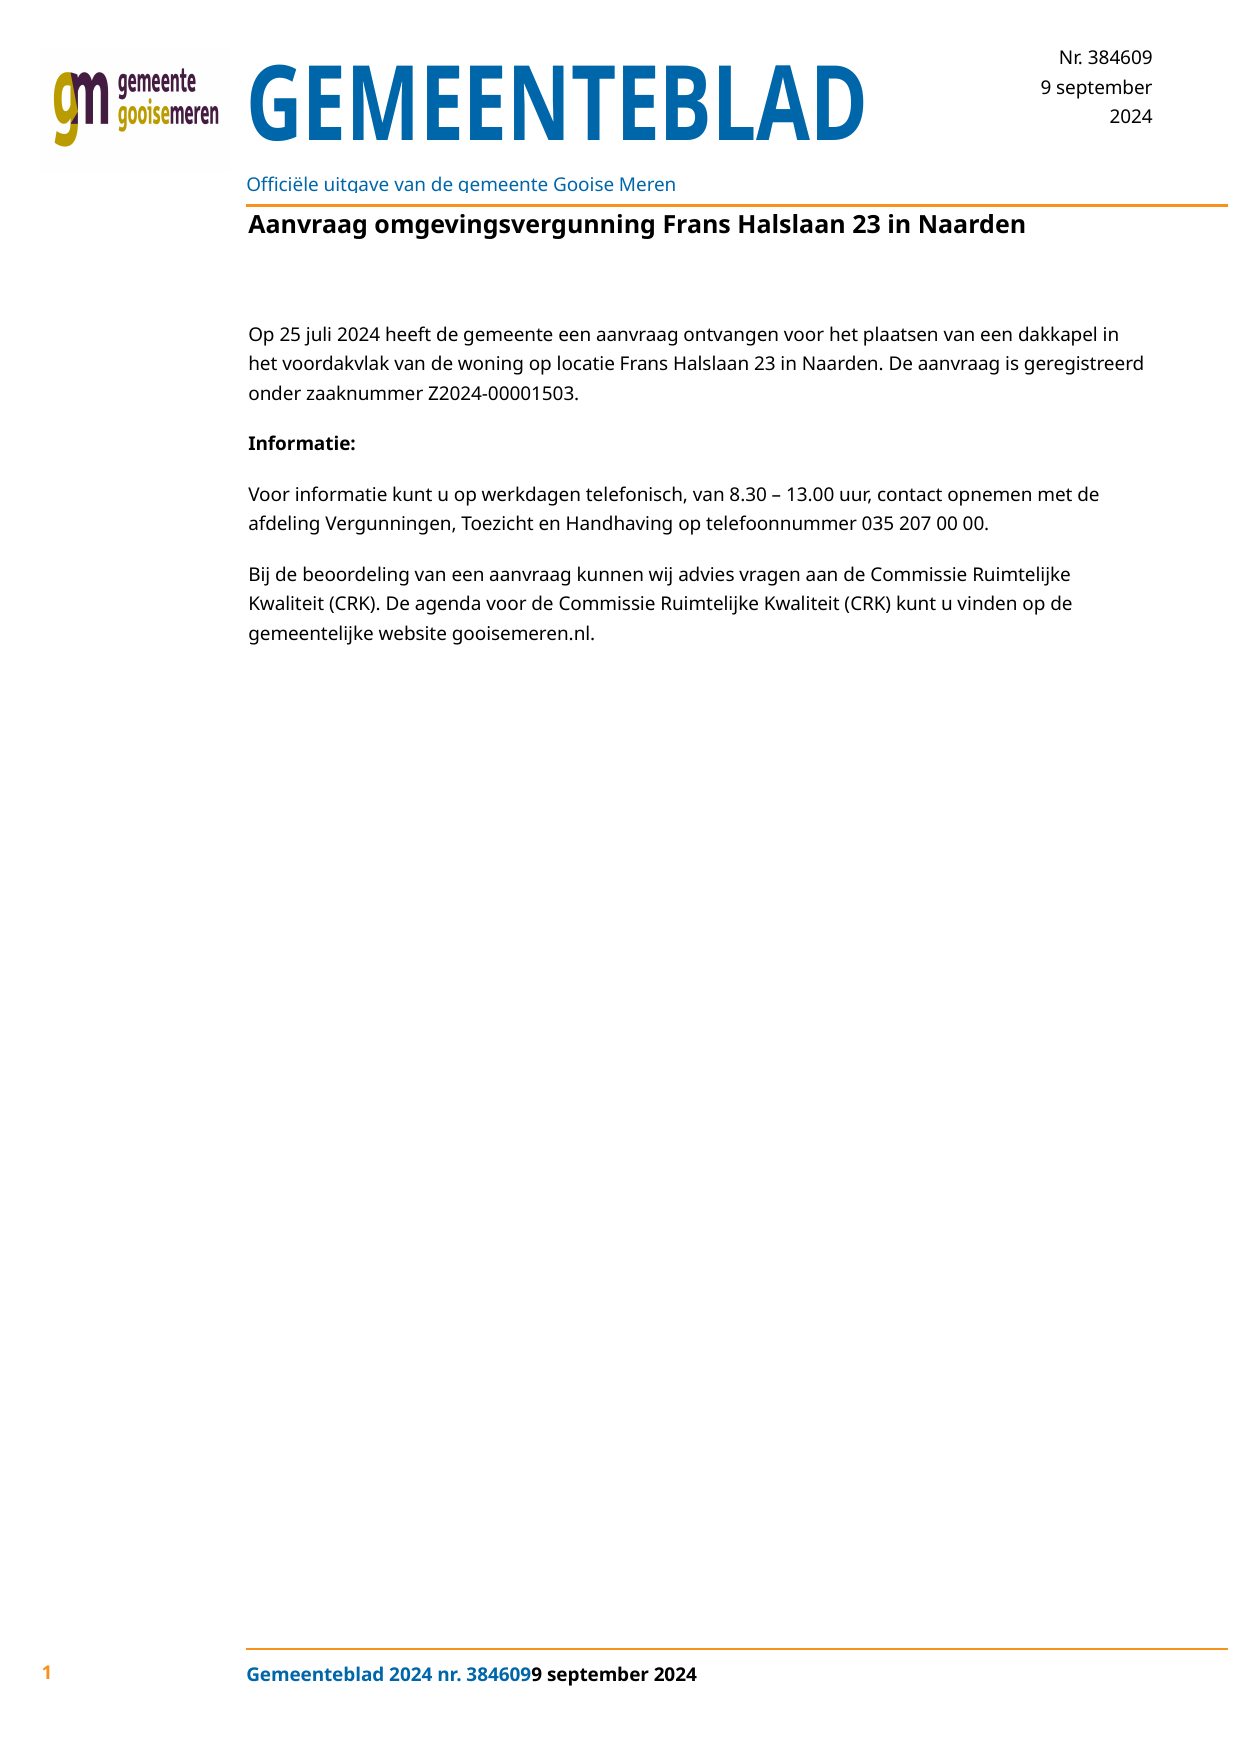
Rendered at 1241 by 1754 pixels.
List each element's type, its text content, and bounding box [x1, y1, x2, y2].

text Voor informatie kunt u op werkdagen telefonisch, van 8.30 – 13.00 uur, contact opnemen met de afdeling Vergunningen, Toezicht en Handhaving op telefoonnummer 035 207 00 00. [248, 481, 1152, 536]
text Bij de beoordeling van een aanvraag kunnen wij advies vragen aan de Commissie Ruimtelijke Kwaliteit (CRK). De agenda voor de Commissie Ruimtelijke Kwaliteit (CRK) kunt u vinden op de gemeentelijke website gooisemeren.nl. [248, 561, 1152, 646]
text Op 25 juli 2024 heeft de gemeente een aanvraag ontvangen voor het plaatsen van een dakkapel in het voordakvlak van de woning op locatie Frans Halslaan 23 in Naarden. De aanvraag is geregistreerd onder zaaknummer Z2024-00001503. [248, 321, 1152, 406]
text Informatie: [248, 430, 1152, 456]
text Aanvraag omgevingsvergunning Frans Halslaan 23 in Naarden [248, 207, 1152, 241]
picture [41, 47, 231, 172]
